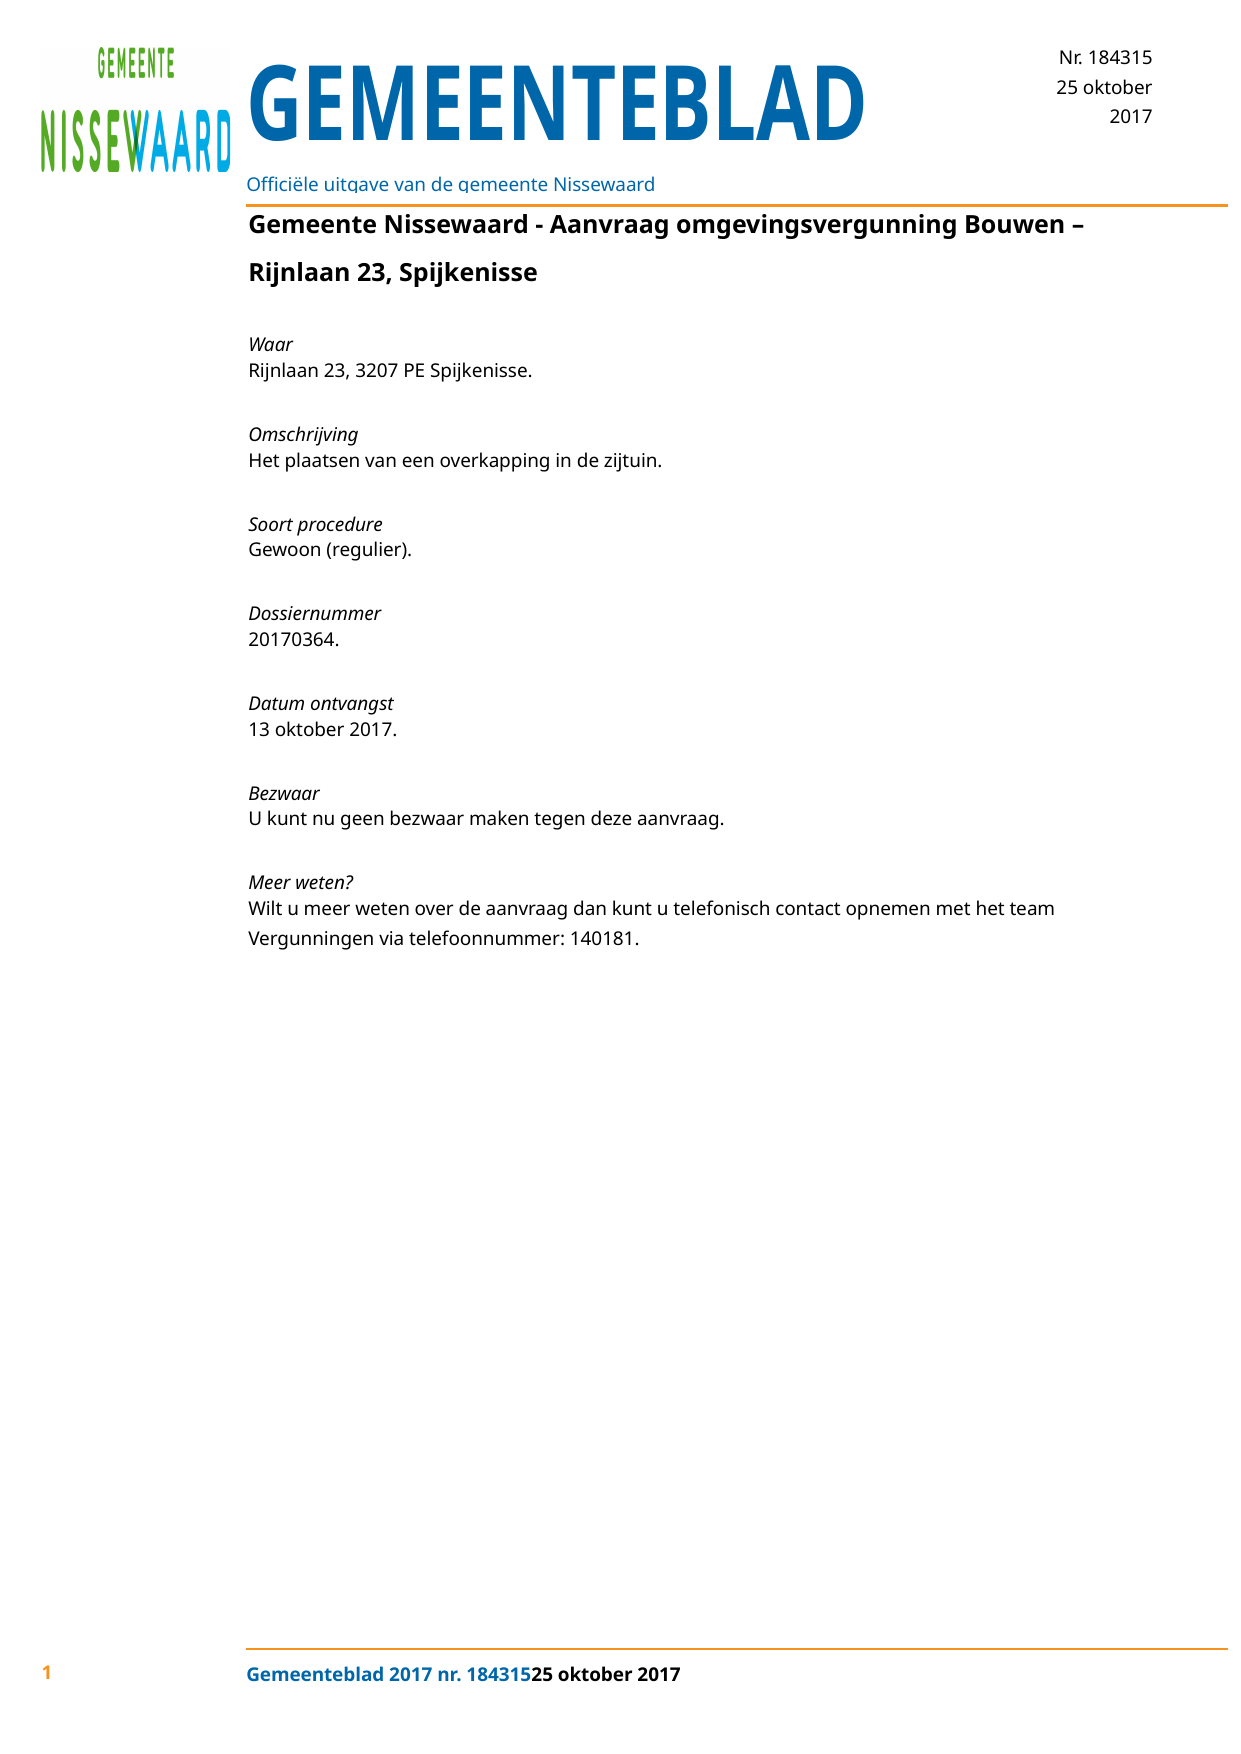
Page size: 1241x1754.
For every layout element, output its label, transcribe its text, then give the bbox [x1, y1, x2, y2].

picture [200, 151, 206, 172]
text 20170364. [248, 626, 1152, 652]
text U kunt nu geen bezwaar maken tegen deze aanvraag. [248, 806, 1152, 831]
picture [41, 47, 231, 172]
text 13 oktober 2017. [248, 716, 1152, 742]
picture [154, 157, 165, 172]
text Waar [248, 331, 1152, 357]
picture [176, 157, 187, 172]
text Rijnlaan 23, 3207 PE Spijkenisse. [248, 357, 1152, 383]
picture [201, 122, 206, 138]
text Het plaatsen van een overkapping in de zijtuin. [248, 447, 1152, 473]
text Soort procedure [248, 511, 1152, 537]
text Meer weten? [248, 869, 1152, 895]
text Dossiernummer [248, 601, 1152, 626]
text Bezwaar [248, 780, 1152, 806]
text Gewoon (regulier). [248, 537, 1152, 562]
text Gemeente Nissewaard - Aanvraag omgevingsvergunning Bouwen – Rijnlaan 23, Spijkenisse [248, 207, 1152, 288]
text Wilt u meer weten over de aanvraag dan kunt u telefonisch contact opnemen met het team Vergunningen via telefoonnummer: 140181. [248, 895, 1152, 951]
picture [222, 122, 227, 160]
text Omschrijving [248, 421, 1152, 447]
text Datum ontvangst [248, 690, 1152, 716]
